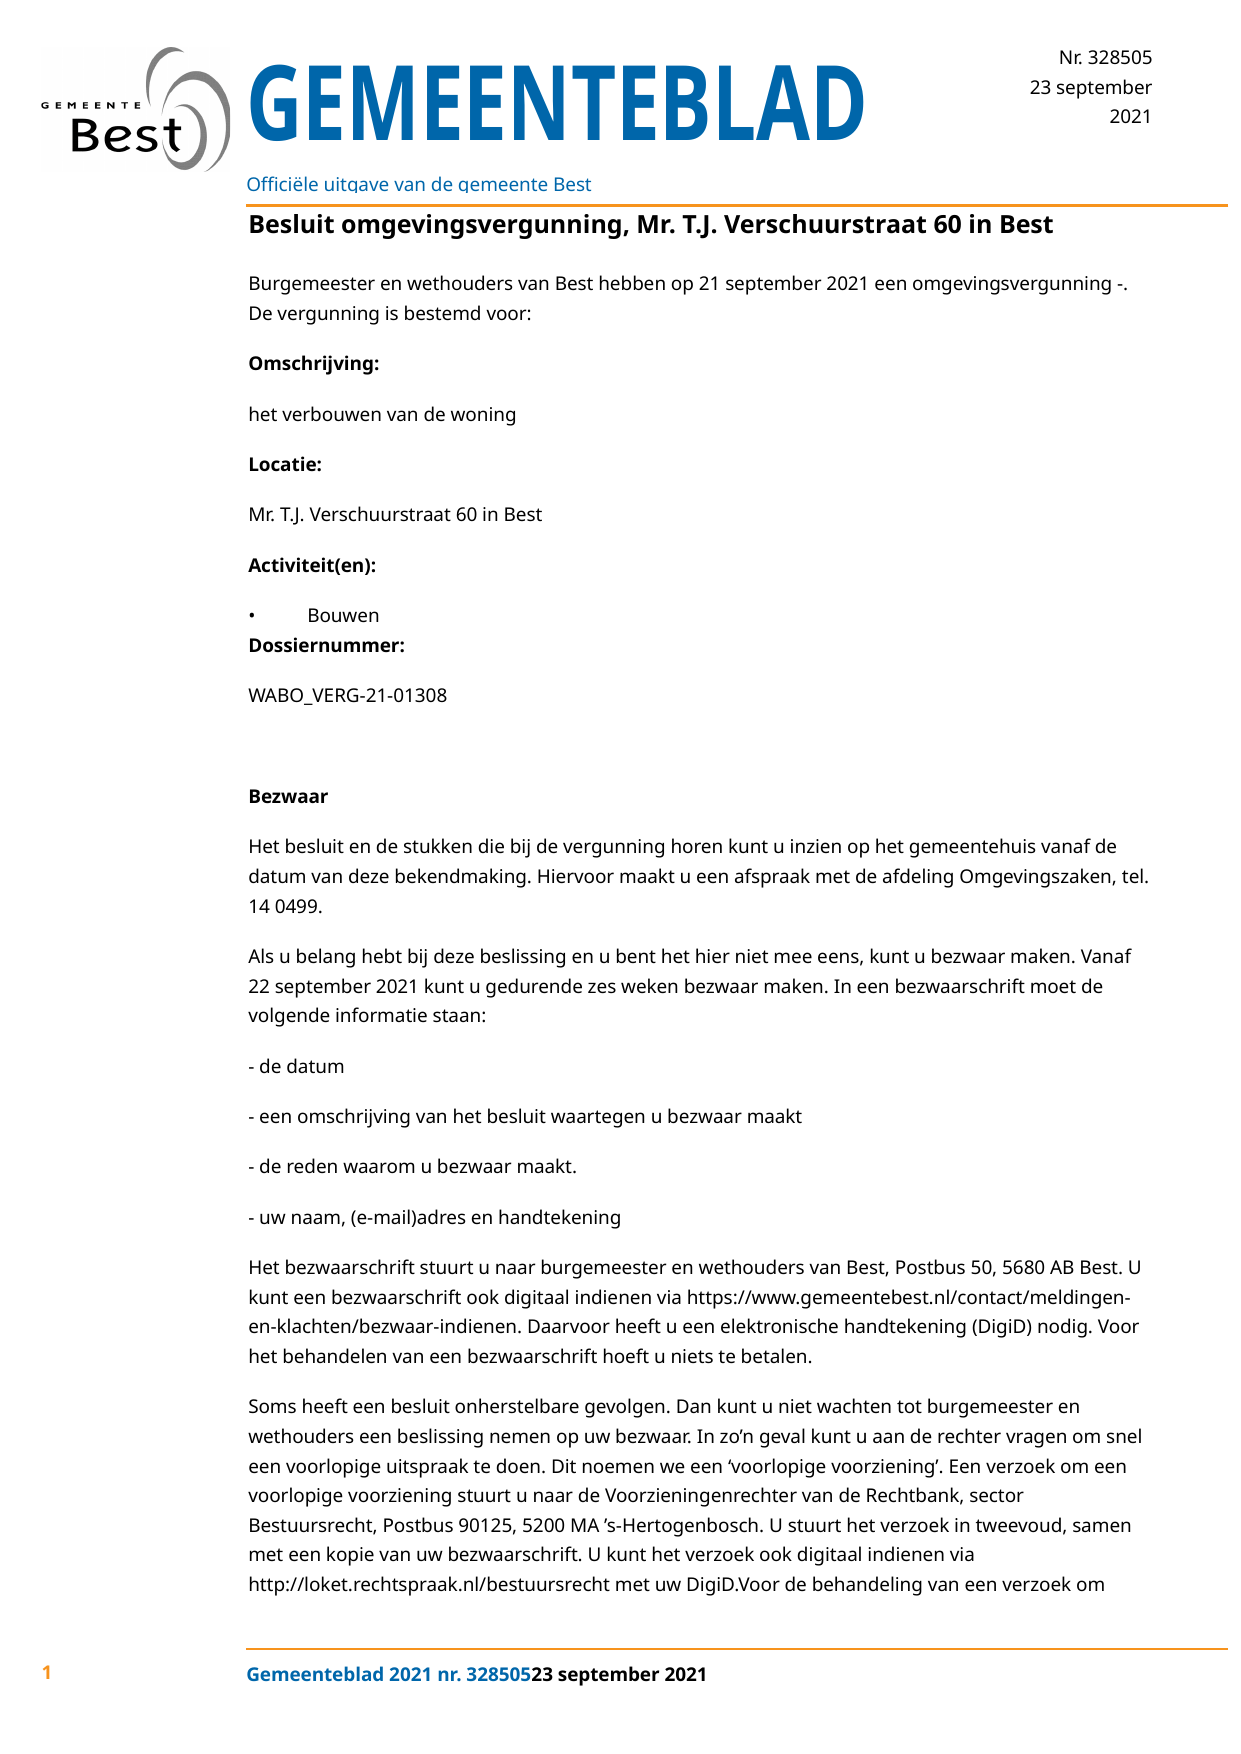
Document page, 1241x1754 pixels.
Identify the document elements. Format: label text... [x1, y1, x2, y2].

text Omschrijving: [248, 350, 1152, 376]
text - een omschrijving van het besluit waartegen u bezwaar maakt [248, 1103, 1152, 1129]
text WABO_VERG-21-01308 [248, 682, 1152, 708]
text Dossiernummer: [248, 632, 1152, 658]
text Mr. T.J. Verschuurstraat 60 in Best [248, 502, 1152, 527]
text Het besluit en de stukken die bij de vergunning horen kunt u inzien op het gemeentehuis vanaf de datum van deze bekendmaking. Hiervoor maakt u een afspraak met de afdeling Omgevingszaken, tel. 14 0499. [248, 834, 1152, 918]
text Soms heeft een besluit onherstelbare gevolgen. Dan kunt u niet wachten tot burgemeester en wethouders een beslissing nemen op uw bezwaar. In zo’n geval kunt u aan de rechter vragen om snel een voorlopige uitspraak te doen. Dit noemen we een ‘voorlopige voorziening’. Een verzoek om een voorlopige voorziening stuurt u naar de Voorzieningenrechter van de Rechtbank, sector Bestuursrecht, Postbus 90125, 5200 MA ’s-Hertogenbosch. U stuurt het verzoek in tweevoud, samen met een kopie van uw bezwaarschrift. U kunt het verzoek ook digitaal indienen via http://loket.rechtspraak.nl/bestuursrecht met uw DigiD.Voor de behandeling van een verzoek om [248, 1394, 1152, 1597]
list Bouwen [248, 602, 1152, 628]
text Besluit omgevingsvergunning, Mr. T.J. Verschuurstraat 60 in Best [248, 207, 1152, 241]
text - de datum [248, 1053, 1152, 1078]
text Locatie: [248, 451, 1152, 477]
text Als u belang hebt bij deze beslissing en u bent het hier niet mee eens, kunt u bezwaar maken. Vanaf 22 september 2021 kunt u gedurende zes weken bezwaar maken. In een bezwaarschrift moet de volgende informatie staan: [248, 943, 1152, 1028]
text - uw naam, (e-mail)adres en handtekening [248, 1204, 1152, 1230]
text Het bezwaarschrift stuurt u naar burgemeester en wethouders van Best, Postbus 50, 5680 AB Best. U kunt een bezwaarschrift ook digitaal indienen via https://www.gemeentebest.nl/contact/meldingen-en-klachten/bezwaar-indienen. Daarvoor heeft u een elektronische handtekening (DigiD) nodig. Voor het behandelen van een bezwaarschrift hoeft u niets te betalen. [248, 1254, 1152, 1369]
text - de reden waarom u bezwaar maakt. [248, 1154, 1152, 1179]
text het verbouwen van de woning [248, 401, 1152, 426]
text Bezwaar [248, 783, 1152, 809]
picture [41, 47, 231, 172]
text Burgemeester en wethouders van Best hebben op 21 september 2021 een omgevingsvergunning -. De vergunning is bestemd voor: [248, 270, 1152, 326]
text Activiteit(en): [248, 552, 1152, 578]
